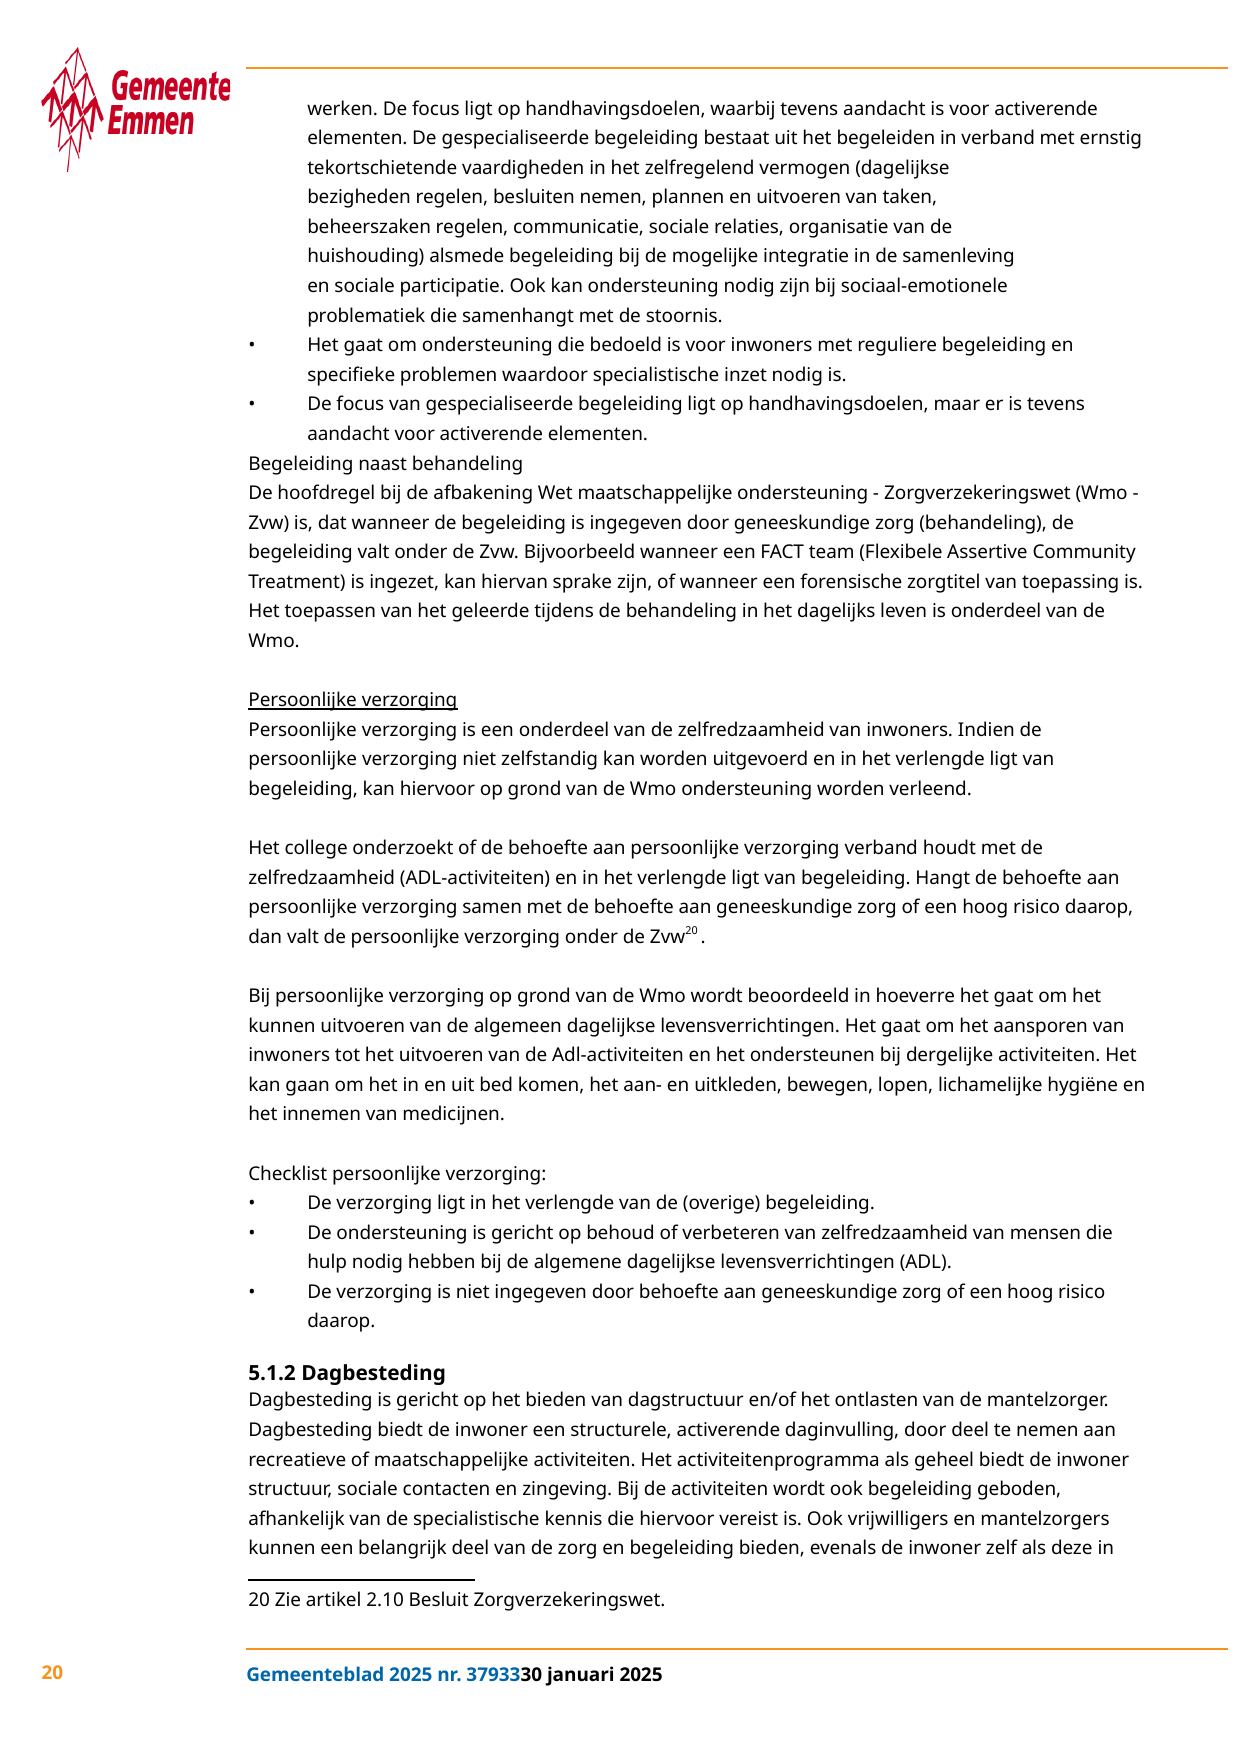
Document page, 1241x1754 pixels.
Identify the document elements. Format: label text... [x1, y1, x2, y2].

picture [41, 47, 231, 172]
list en sociale participatie. Ook kan ondersteuning nodig zijn bij sociaal-emotionele [248, 272, 1152, 298]
list De verzorging is niet ingegeven door behoefte aan geneeskundige zorg of een hoog risico daarop. [248, 1278, 1152, 1333]
text Checklist persoonlijke verzorging: [248, 1160, 1152, 1186]
text Het college onderzoekt of de behoefte aan persoonlijke verzorging verband houdt met de zelfredzaamheid (ADL-activiteiten) en in het verlengde ligt van begeleiding. Hangt de behoefte aan persoonlijke verzorging samen met de behoefte aan geneeskundige zorg of een hoog risico daarop, dan valt de persoonlijke verzorging onder de Zvw. [248, 834, 1152, 949]
text Persoonlijke verzorging is een onderdeel van de zelfredzaamheid van inwoners. Indien de persoonlijke verzorging niet zelfstandig kan worden uitgevoerd en in het verlengde ligt van begeleiding, kan hiervoor op grond van de Wmo ondersteuning worden verleend. [248, 716, 1152, 801]
list De focus van gespecialiseerde begeleiding ligt op handhavingsdoelen, maar er is tevens aandacht voor activerende elementen. [248, 391, 1152, 446]
list problematiek die samenhangt met de stoornis. [248, 302, 1152, 328]
list huishouding) alsmede begeleiding bij de mogelijke integratie in de samenleving [248, 243, 1152, 268]
text Begeleiding naast behandeling [248, 450, 1152, 476]
list De ondersteuning is gericht op behoud of verbeteren van zelfredzaamheid van mensen die hulp nodig hebben bij de algemene dagelijkse levensverrichtingen (ADL). [248, 1219, 1152, 1274]
list werken. De focus ligt op handhavingsdoelen, waarbij tevens aandacht is voor activerende elementen. De gespecialiseerde begeleiding bestaat uit het begeleiden in verband met ernstig tekortschietende vaardigheden in het zelfregelend vermogen (dagelijkse [248, 95, 1152, 180]
text Dagbesteding is gericht op het bieden van dagstructuur en/of het ontlasten van de mantelzorger. Dagbesteding biedt de inwoner een structurele, activerende daginvulling, door deel te nemen aan recreatieve of maatschappelijke activiteiten. Het activiteitenprogramma als geheel biedt de inwoner structuur, sociale contacten en zingeving. Bij de activiteiten wordt ook begeleiding geboden, afhankelijk van de specialistische kennis die hiervoor vereist is. Ook vrijwilligers en mantelzorgers kunnen een belangrijk deel van de zorg en begeleiding bieden, evenals de inwoner zelf als deze in [248, 1387, 1152, 1560]
text 5.1.2 Dagbesteding [248, 1358, 1152, 1387]
text Zie artikel 2.10 Besluit Zorgverzekeringswet. [248, 1586, 1152, 1612]
list Het gaat om ondersteuning die bedoeld is voor inwoners met reguliere begeleiding en specifieke problemen waardoor specialistische inzet nodig is. [248, 331, 1152, 387]
list bezigheden regelen, besluiten nemen, plannen en uitvoeren van taken, [248, 183, 1152, 209]
list beheerszaken regelen, communicatie, sociale relaties, organisatie van de [248, 213, 1152, 239]
list De verzorging ligt in het verlengde van de (overige) begeleiding. [248, 1189, 1152, 1215]
text Persoonlijke verzorging [248, 686, 1152, 712]
text Bij persoonlijke verzorging op grond van de Wmo wordt beoordeeld in hoeverre het gaat om het kunnen uitvoeren van de algemeen dagelijkse levensverrichtingen. Het gaat om het aansporen van inwoners tot het uitvoeren van de Adl-activiteiten en het ondersteunen bij dergelijke activiteiten. Het kan gaan om het in en uit bed komen, het aan- en uitkleden, bewegen, lopen, lichamelijke hygiëne en het innemen van medicijnen. [248, 982, 1152, 1126]
text De hoofdregel bij de afbakening Wet maatschappelijke ondersteuning - Zorgverzekeringswet (Wmo - Zvw) is, dat wanneer de begeleiding is ingegeven door geneeskundige zorg (behandeling), de begeleiding valt onder de Zvw. Bijvoorbeeld wanneer een FACT team (Flexibele Assertive Community Treatment) is ingezet, kan hiervan sprake zijn, of wanneer een forensische zorgtitel van toepassing is. Het toepassen van het geleerde tijdens de behandeling in het dagelijks leven is onderdeel van de Wmo. [248, 479, 1152, 653]
